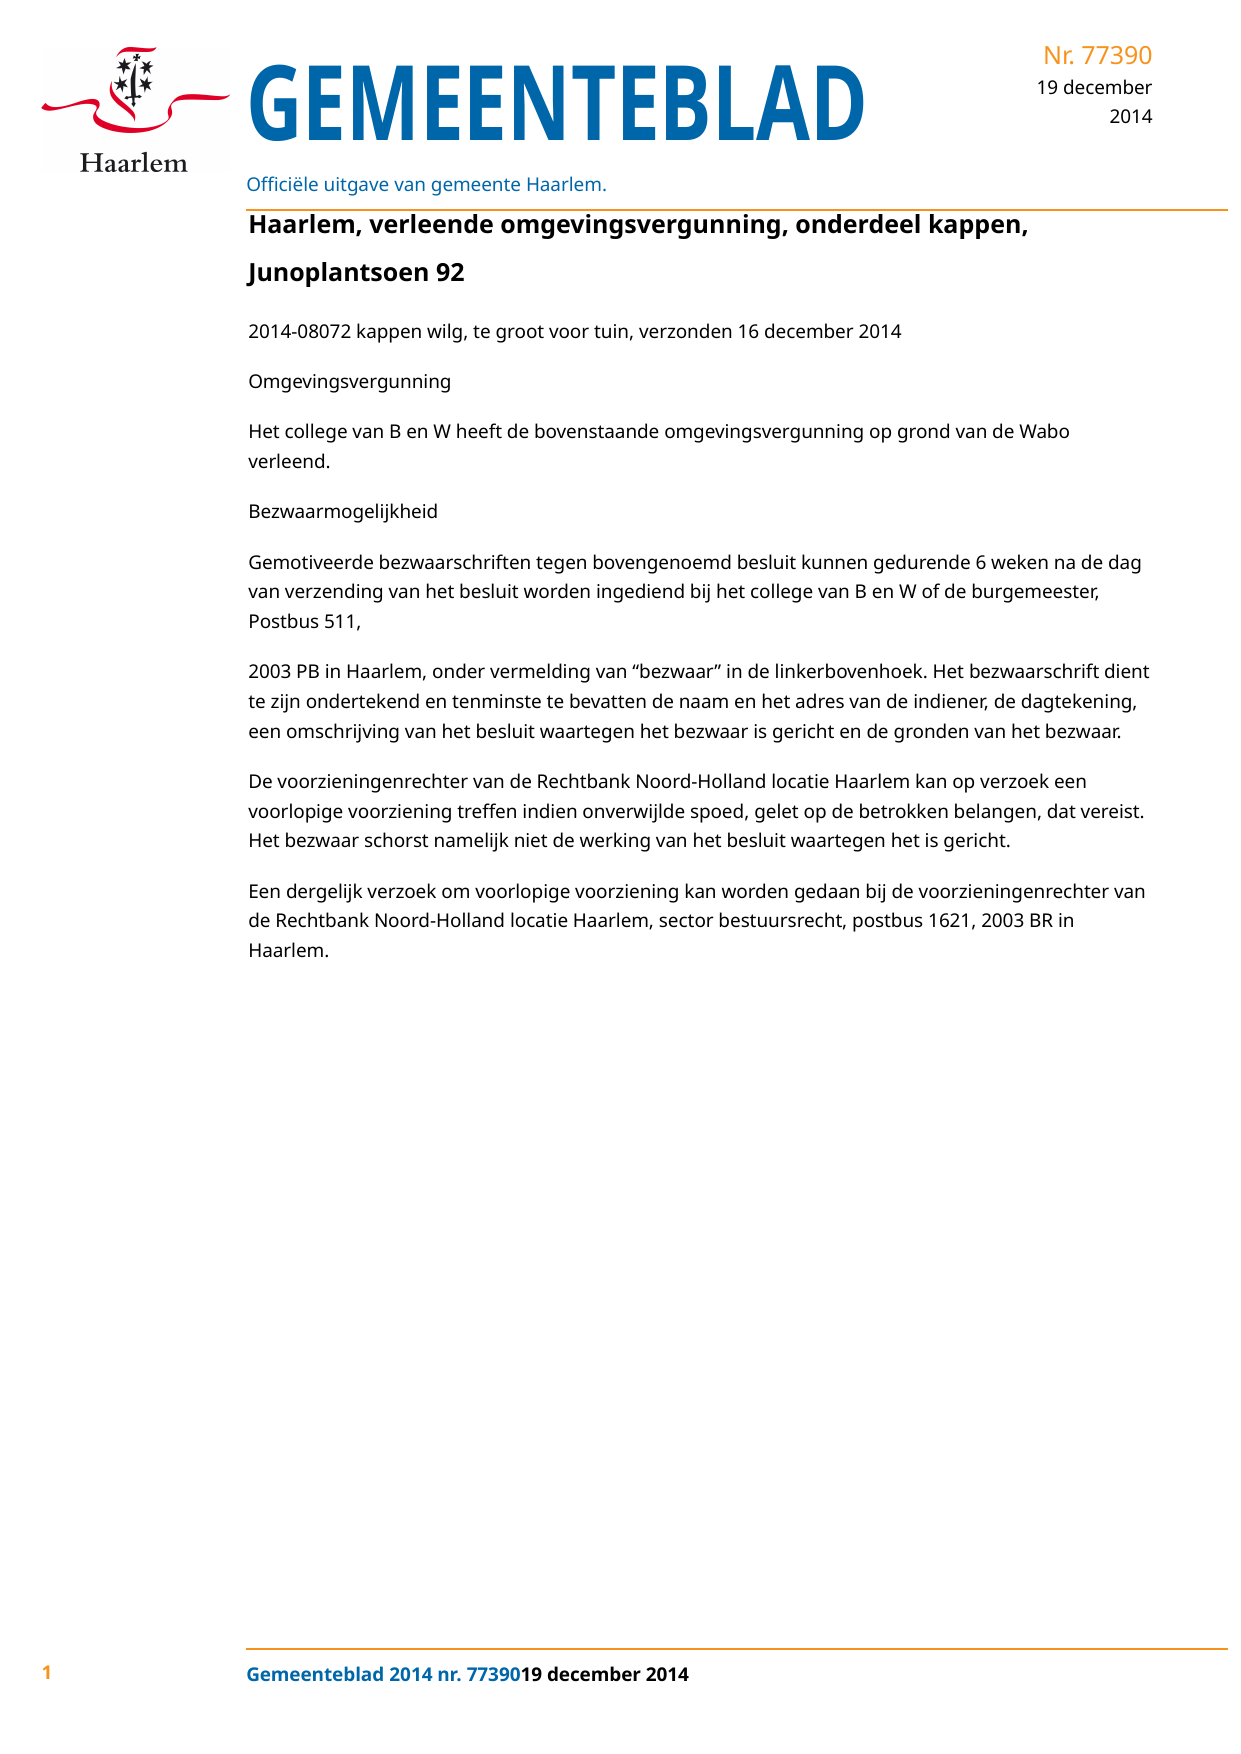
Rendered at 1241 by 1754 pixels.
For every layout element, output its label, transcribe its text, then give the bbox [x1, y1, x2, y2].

text Haarlem, verleende omgevingsvergunning, onderdeel kappen, Junoplantsoen 92 [248, 211, 1152, 288]
text 2003 PB in Haarlem, onder vermelding van “bezwaar” in de linkerbovenhoek. Het bezwaarschrift dient te zijn ondertekend en tenminste te bevatten de naam en het adres van de indiener, de dagtekening, een omschrijving van het besluit waartegen het bezwaar is gericht en de gronden van het bezwaar. [248, 659, 1152, 744]
text Het college van B en W heeft de bovenstaande omgevingsvergunning op grond van de Wabo verleend. [248, 419, 1152, 474]
text Gemotiveerde bezwaarschriften tegen bovengenoemd besluit kunnen gedurende 6 weken na de dag van verzending van het besluit worden ingediend bij het college van B en W of de burgemeester, Postbus 511, [248, 549, 1152, 634]
text De voorzieningenrechter van de Rechtbank Noord-Holland locatie Haarlem kan op verzoek een voorlopige voorziening treffen indien onverwijlde spoed, gelet op de betrokken belangen, dat vereist. Het bezwaar schorst namelijk niet de werking van het besluit waartegen het is gericht. [248, 768, 1152, 853]
text Een dergelijk verzoek om voorlopige voorziening kan worden gedaan bij de voorzieningenrechter van de Rechtbank Noord-Holland locatie Haarlem, sector bestuursrecht, postbus 1621, 2003 BR in Haarlem. [248, 878, 1152, 963]
picture [41, 47, 231, 172]
text Bezwaarmogelijkheid [248, 499, 1152, 524]
text 2014-08072 kappen wilg, te groot voor tuin, verzonden 16 december 2014 [248, 318, 1152, 344]
text Omgevingsvergunning [248, 368, 1152, 394]
